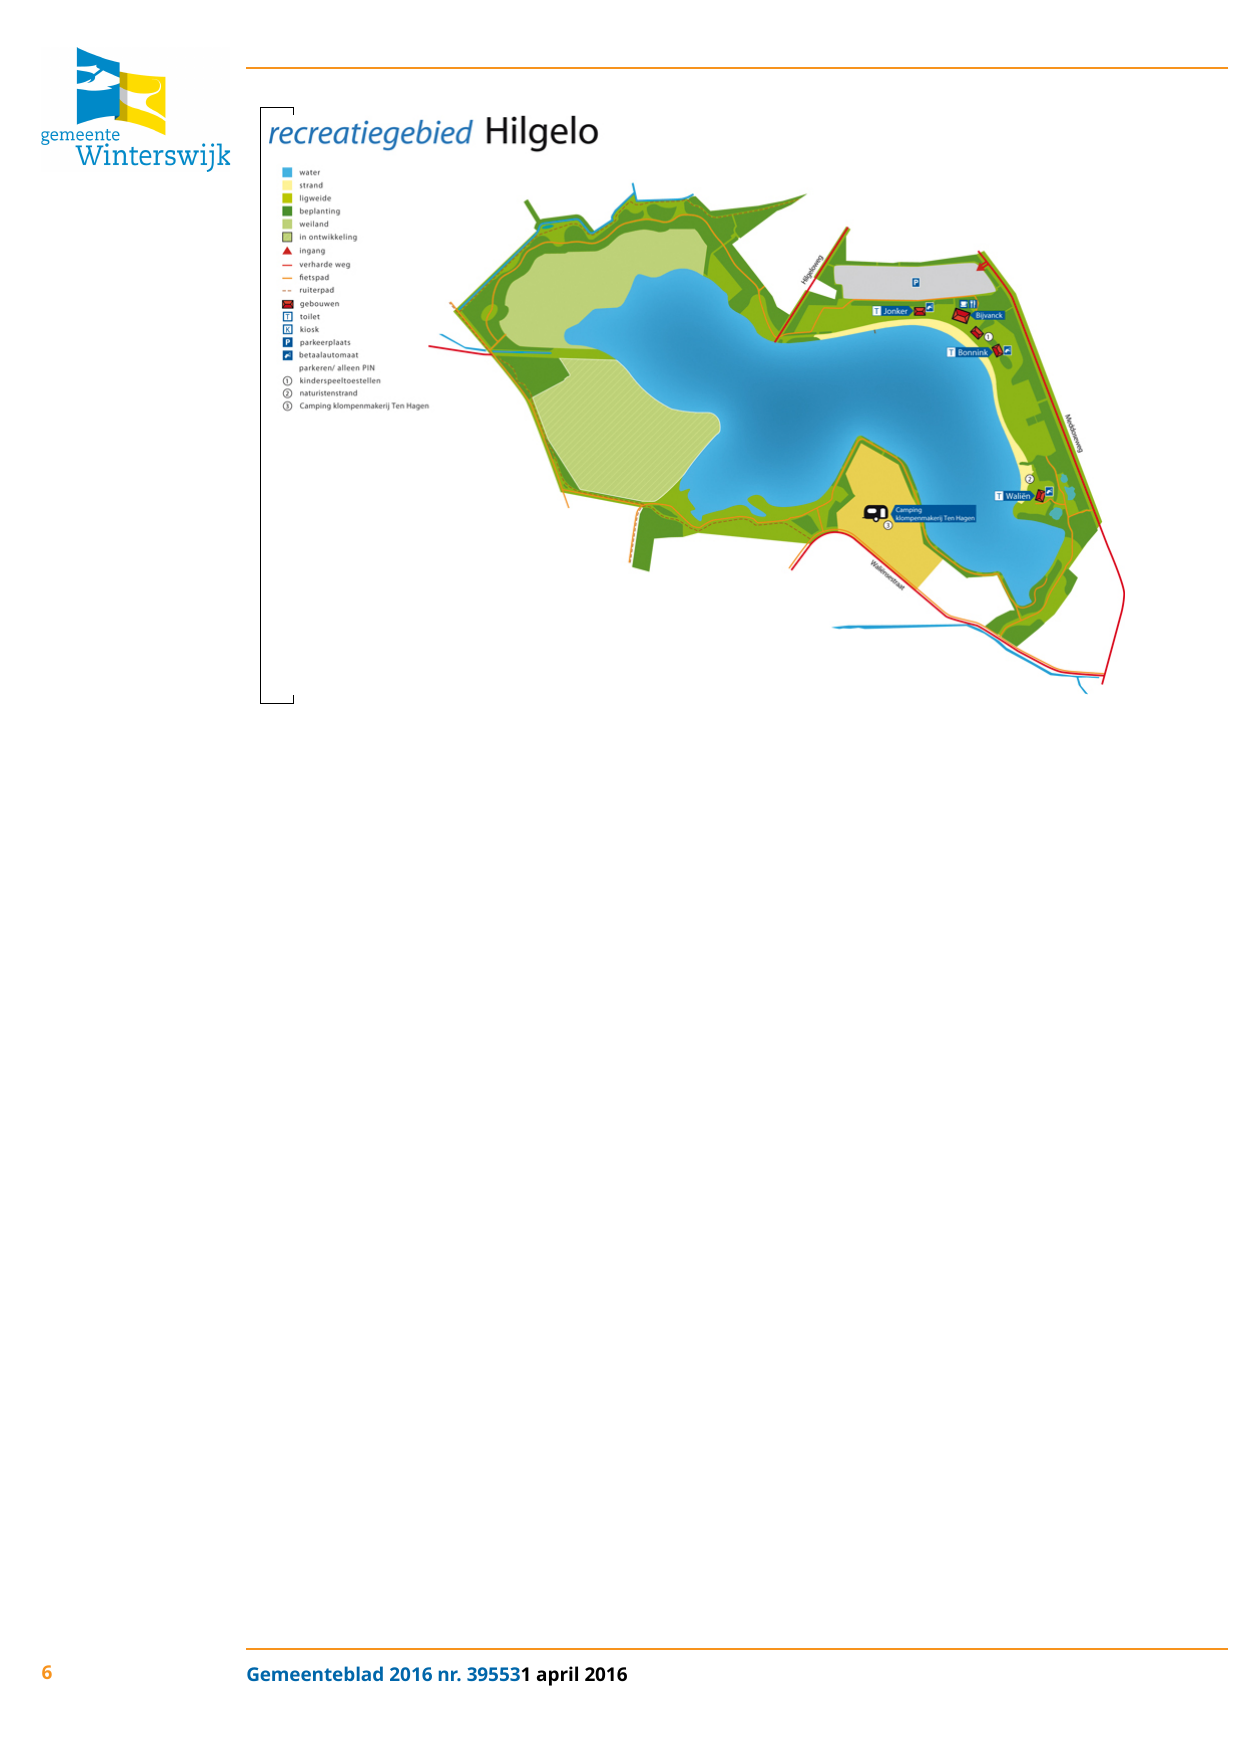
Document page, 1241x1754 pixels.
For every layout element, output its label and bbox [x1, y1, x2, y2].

picture [225, 153, 231, 162]
picture [41, 47, 231, 172]
picture [268, 115, 1125, 695]
